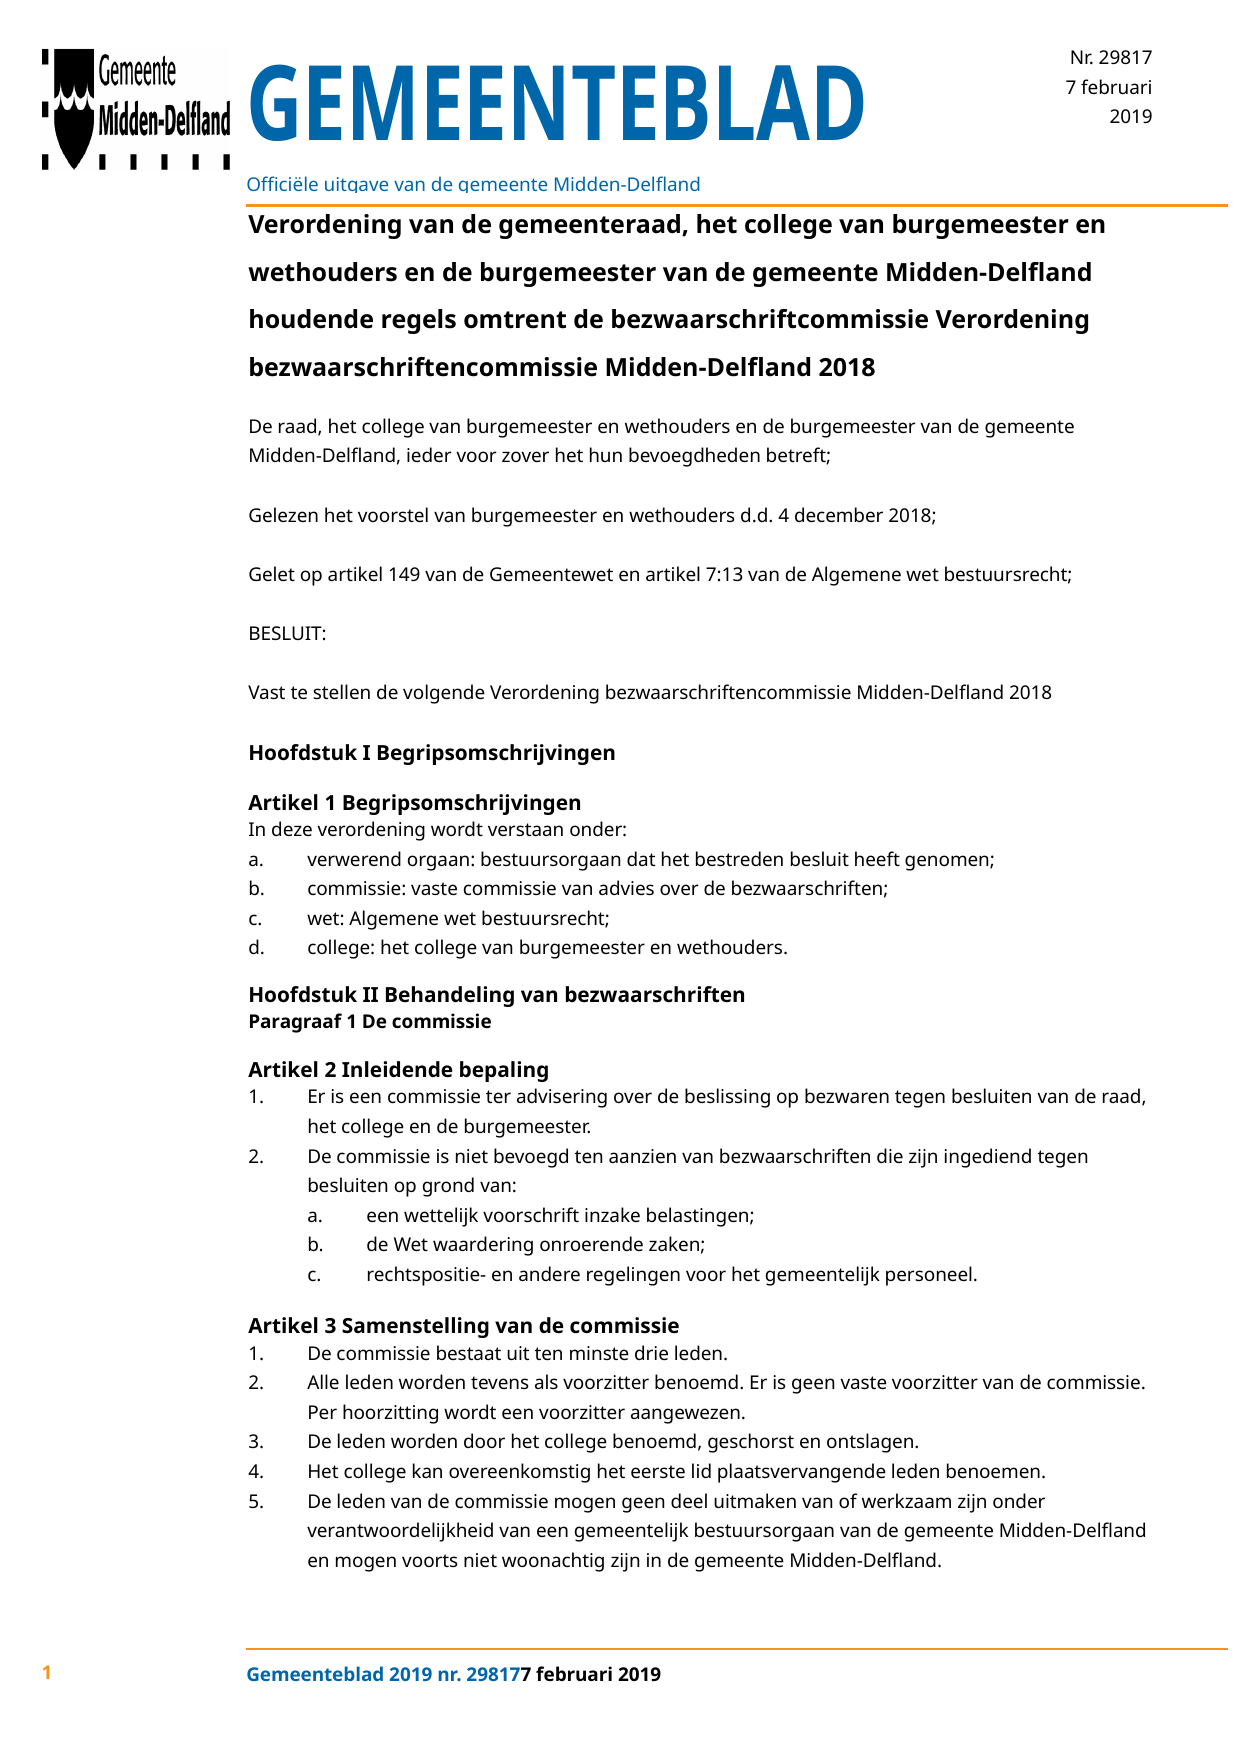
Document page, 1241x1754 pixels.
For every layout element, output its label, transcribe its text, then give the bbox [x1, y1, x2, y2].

text BESLUIT: [248, 620, 1152, 646]
text Artikel 3 Samenstelling van de commissie [248, 1312, 1152, 1340]
list Het college kan overeenkomstig het eerste lid plaatsvervangende leden benoemen. [248, 1458, 1152, 1484]
text Gelet op artikel 149 van de Gemeentewet en artikel 7:13 van de Algemene wet bestuursrecht; [248, 561, 1152, 587]
text Paragraaf 1 De commissie [248, 1009, 1152, 1034]
list De commissie bestaat uit ten minste drie leden. [248, 1340, 1152, 1366]
list verwerend orgaan: bestuursorgaan dat het bestreden besluit heeft genomen; [248, 846, 1152, 872]
text Hoofdstuk I Begripsomschrijvingen [248, 738, 1152, 767]
text In deze verordening wordt verstaan onder: [248, 816, 1152, 842]
text Verordening van de gemeenteraad, het college van burgemeester en wethouders en de burgemeester van de gemeente Midden-Delfland houdende regels omtrent de bezwaarschriftcommissie Verordening bezwaarschriftencommissie Midden-Delfland 2018 [248, 207, 1152, 384]
list commissie: vaste commissie van advies over de bezwaarschriften; [248, 875, 1152, 901]
list De leden van de commissie mogen geen deel uitmaken van of werkzaam zijn onder verantwoordelijkheid van een gemeentelijk bestuursorgaan van de gemeente Midden-Delfland en mogen voorts niet woonachtig zijn in de gemeente Midden-Delfland. [248, 1488, 1152, 1573]
text Gelezen het voorstel van burgemeester en wethouders d.d. 4 december 2018; [248, 502, 1152, 528]
text Hoofdstuk II Behandeling van bezwaarschriften [248, 980, 1152, 1009]
list een wettelijk voorschrift inzake belastingen; [307, 1202, 1152, 1228]
text Vast te stellen de volgende Verordening bezwaarschriftencommissie Midden-Delfland 2018 [248, 679, 1152, 705]
list De commissie is niet bevoegd ten aanzien van bezwaarschriften die zijn ingediend tegen besluiten op grond van: [248, 1143, 1152, 1198]
list rechtspositie- en andere regelingen voor het gemeentelijk personeel. [307, 1261, 1152, 1287]
list Er is een commissie ter advisering over de beslissing op bezwaren tegen besluiten van de raad, het college en de burgemeester. [248, 1084, 1152, 1139]
list Alle leden worden tevens als voorzitter benoemd. Er is geen vaste voorzitter van de commissie. Per hoorzitting wordt een voorzitter aangewezen. [248, 1369, 1152, 1425]
list wet: Algemene wet bestuursrecht; [248, 905, 1152, 931]
text Artikel 2 Inleidende bepaling [248, 1055, 1152, 1084]
picture [41, 47, 231, 172]
list college: het college van burgemeester en wethouders. [248, 934, 1152, 960]
list de Wet waardering onroerende zaken; [307, 1232, 1152, 1257]
text Artikel 1 Begripsomschrijvingen [248, 788, 1152, 816]
list De leden worden door het college benoemd, geschorst en ontslagen. [248, 1429, 1152, 1454]
text De raad, het college van burgemeester en wethouders en de burgemeester van de gemeente Midden-Delfland, ieder voor zover het hun bevoegdheden betreft; [248, 413, 1152, 468]
